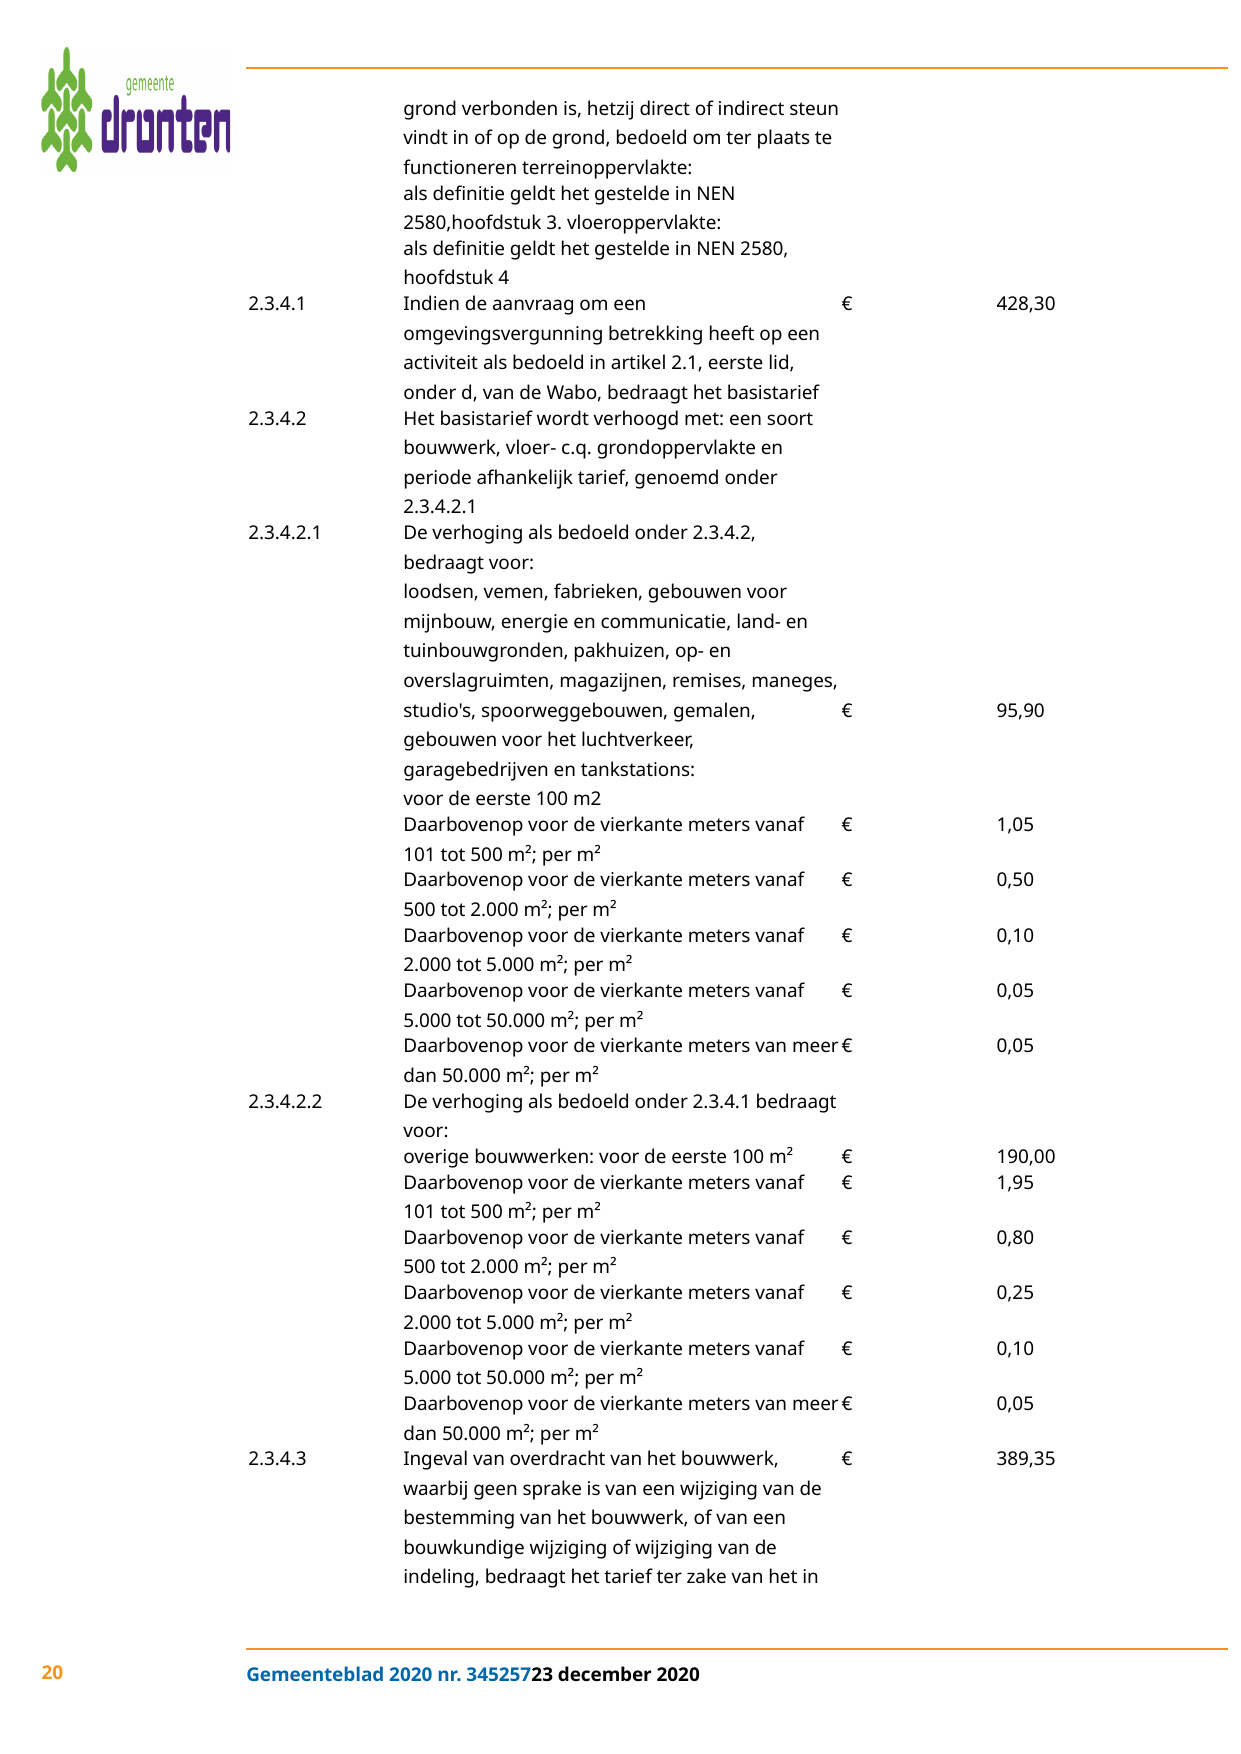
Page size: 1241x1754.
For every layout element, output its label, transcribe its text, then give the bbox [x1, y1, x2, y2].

table_cell 389,35 [996, 1445, 1152, 1589]
table_cell [248, 1143, 403, 1169]
table_cell 428,30 [996, 290, 1152, 405]
table_cell [996, 1088, 1152, 1143]
table_cell € [841, 519, 996, 811]
table_cell [248, 95, 403, 180]
table_cell Daarbovenop voor de vierkante meters vanaf 101 tot 500 m²; per m² [403, 811, 841, 867]
table_cell overige bouwwerken: voor de eerste 100 m² [403, 1143, 841, 1169]
table_cell 2.3.4.1 [248, 290, 403, 405]
table_cell [248, 1280, 403, 1335]
table_cell [841, 405, 996, 519]
table_cell € [841, 1445, 996, 1589]
table_cell Ingeval van overdracht van het bouwwerk, waarbij geen sprake is van een wijziging van de bestemming van het bouwwerk, of van een bouwkundige wijziging of wijziging van de indeling, bedraagt het tarief ter zake van het in [403, 1445, 841, 1589]
table_cell [248, 1033, 403, 1088]
table_cell € [841, 811, 996, 867]
table_cell € [841, 1033, 996, 1088]
table_cell [248, 1390, 403, 1445]
table_cell € [841, 867, 996, 922]
table_cell 1,95 [996, 1169, 1152, 1224]
table_cell als definitie geldt het gestelde in NEN 2580, hoofdstuk 4 [403, 235, 841, 290]
table_cell Daarbovenop voor de vierkante meters vanaf 5.000 tot 50.000 m²; per m² [403, 977, 841, 1032]
table_cell 0,25 [996, 1280, 1152, 1335]
table_cell De verhoging als bedoeld onder 2.3.4.2, bedraagt voor: loodsen, vemen, fabrieken, gebouwen voor mijnbouw, energie en communicatie, land- en tuinbouwgronden, pakhuizen, op- en overslagruimten, magazijnen, remises, maneges, studio's, spoorweggebouwen, gemalen, gebouwen voor het luchtverkeer, garagebedrijven en tankstations: voor de eerste 100 m2 [403, 519, 841, 811]
table_cell Het basistarief wordt verhoogd met: een soort bouwwerk, vloer- c.q. grondoppervlakte en periode afhankelijk tarief, genoemd onder 2.3.4.2.1 [403, 405, 841, 519]
table_cell [841, 235, 996, 290]
table_cell € [841, 1335, 996, 1390]
table_cell 0,80 [996, 1224, 1152, 1279]
table_cell € [841, 1143, 996, 1169]
table_cell grond verbonden is, hetzij direct of indirect steun vindt in of op de grond, bedoeld om ter plaats te functioneren terreinoppervlakte: [403, 95, 841, 180]
table_cell [996, 235, 1152, 290]
table_cell € [841, 922, 996, 977]
table_cell [996, 405, 1152, 519]
table_cell Indien de aanvraag om een omgevingsvergunning betrekking heeft op een activiteit als bedoeld in artikel 2.1, eerste lid, onder d, van de Wabo, bedraagt het basistarief [403, 290, 841, 405]
table_cell 0,50 [996, 867, 1152, 922]
table_cell 0,10 [996, 922, 1152, 977]
table_cell [248, 180, 403, 235]
table_cell € [841, 1169, 996, 1224]
table_cell [248, 977, 403, 1032]
table_cell [841, 1088, 996, 1143]
table_cell 190,00 [996, 1143, 1152, 1169]
table_cell [248, 1169, 403, 1224]
table_cell als definitie geldt het gestelde in NEN 2580,hoofdstuk 3. vloeroppervlakte: [403, 180, 841, 235]
table_cell Daarbovenop voor de vierkante meters vanaf 500 tot 2.000 m²; per m² [403, 867, 841, 922]
table_cell De verhoging als bedoeld onder 2.3.4.1 bedraagt voor: [403, 1088, 841, 1143]
table_cell Daarbovenop voor de vierkante meters vanaf 5.000 tot 50.000 m²; per m² [403, 1335, 841, 1390]
picture [41, 47, 231, 172]
table_cell € [841, 290, 996, 405]
table_cell [248, 867, 403, 922]
table_cell 0,05 [996, 1390, 1152, 1445]
table_cell Daarbovenop voor de vierkante meters van meer dan 50.000 m²; per m² [403, 1033, 841, 1088]
table_cell [248, 922, 403, 977]
table_cell [841, 95, 996, 180]
table_cell 0,05 [996, 1033, 1152, 1088]
table_cell € [841, 1280, 996, 1335]
table_cell [996, 180, 1152, 235]
table_cell 0,10 [996, 1335, 1152, 1390]
table_cell 2.3.4.2.2 [248, 1088, 403, 1143]
table_cell 95,90 [996, 519, 1152, 811]
table_cell [248, 1335, 403, 1390]
table_cell Daarbovenop voor de vierkante meters van meer dan 50.000 m²; per m² [403, 1390, 841, 1445]
table_cell 1,05 [996, 811, 1152, 867]
table_cell [248, 235, 403, 290]
table_cell 2.3.4.2 [248, 405, 403, 519]
table_cell € [841, 977, 996, 1032]
table_cell Daarbovenop voor de vierkante meters vanaf 101 tot 500 m²; per m² [403, 1169, 841, 1224]
table_cell 2.3.4.2.1 [248, 519, 403, 811]
table_cell Daarbovenop voor de vierkante meters vanaf 500 tot 2.000 m²; per m² [403, 1224, 841, 1279]
table_cell [248, 811, 403, 867]
table_cell € [841, 1224, 996, 1279]
table_cell [841, 180, 996, 235]
table_cell [996, 95, 1152, 180]
table_cell Daarbovenop voor de vierkante meters vanaf 2.000 tot 5.000 m²; per m² [403, 1280, 841, 1335]
table_cell [248, 1224, 403, 1279]
table_cell Daarbovenop voor de vierkante meters vanaf 2.000 tot 5.000 m²; per m² [403, 922, 841, 977]
table_cell € [841, 1390, 996, 1445]
table_cell 0,05 [996, 977, 1152, 1032]
table_cell 2.3.4.3 [248, 1445, 403, 1589]
